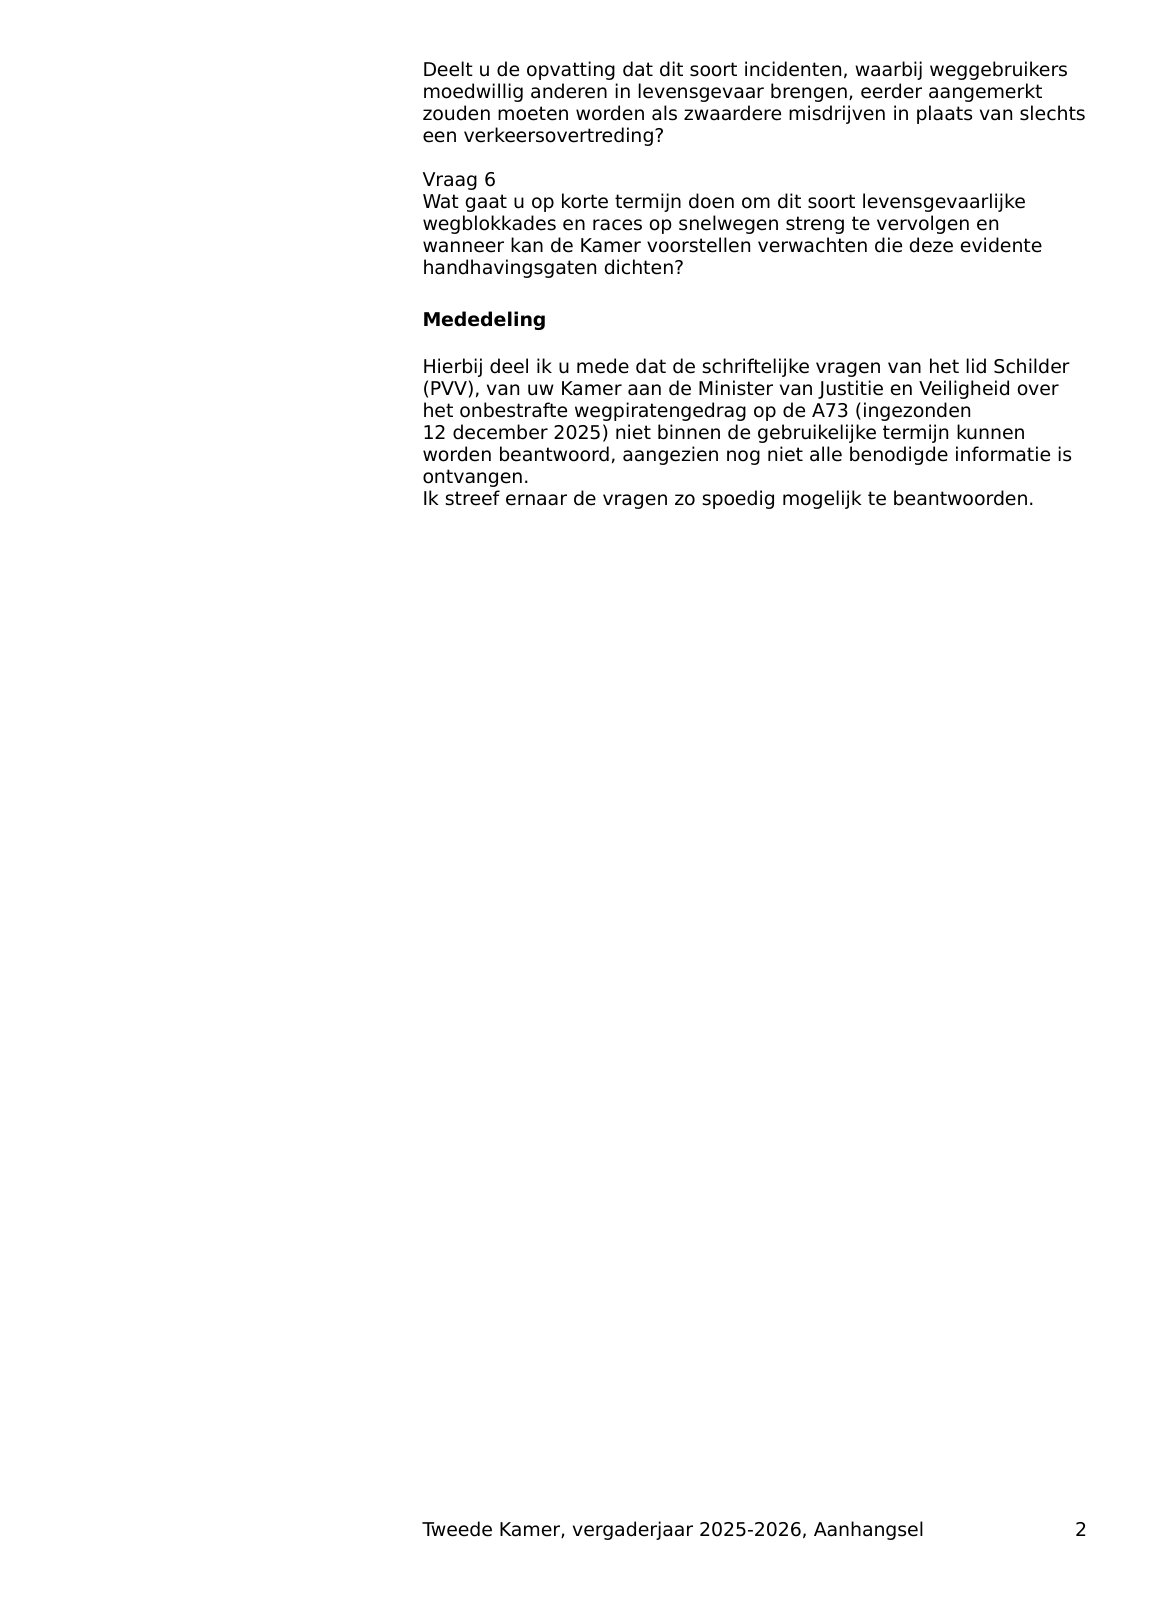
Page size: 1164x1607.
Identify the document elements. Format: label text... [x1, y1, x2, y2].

text Hierbij deel ik u mede dat de schriftelijke vragen van het lid Schilder (PVV), van uw Kamer aan de Minister van Justitie en Veiligheid over het onbestrafte wegpiratengedrag op de A73 (ingezonden 12 december 2025) niet binnen de gebruikelijke termijn kunnen worden beantwoord, aangezien nog niet alle benodigde informatie is ontvangen. [422, 356, 1087, 488]
subtitle Mededeling [422, 309, 1087, 331]
text Deelt u de opvatting dat dit soort incidenten, waarbij weggebruikers moedwillig anderen in levensgevaar brengen, eerder aangemerkt zouden moeten worden als zwaardere misdrijven in plaats van slechts een verkeersovertreding? [422, 59, 1087, 147]
text Wat gaat u op korte termijn doen om dit soort levensgevaarlijke wegblokkades en races op snelwegen streng te vervolgen en wanneer kan de Kamer voorstellen verwachten die deze evidente handhavingsgaten dichten? [422, 191, 1087, 279]
text Ik streef ernaar de vragen zo spoedig mogelijk te beantwoorden. [422, 488, 1087, 510]
text Vraag 6 [422, 169, 1087, 191]
